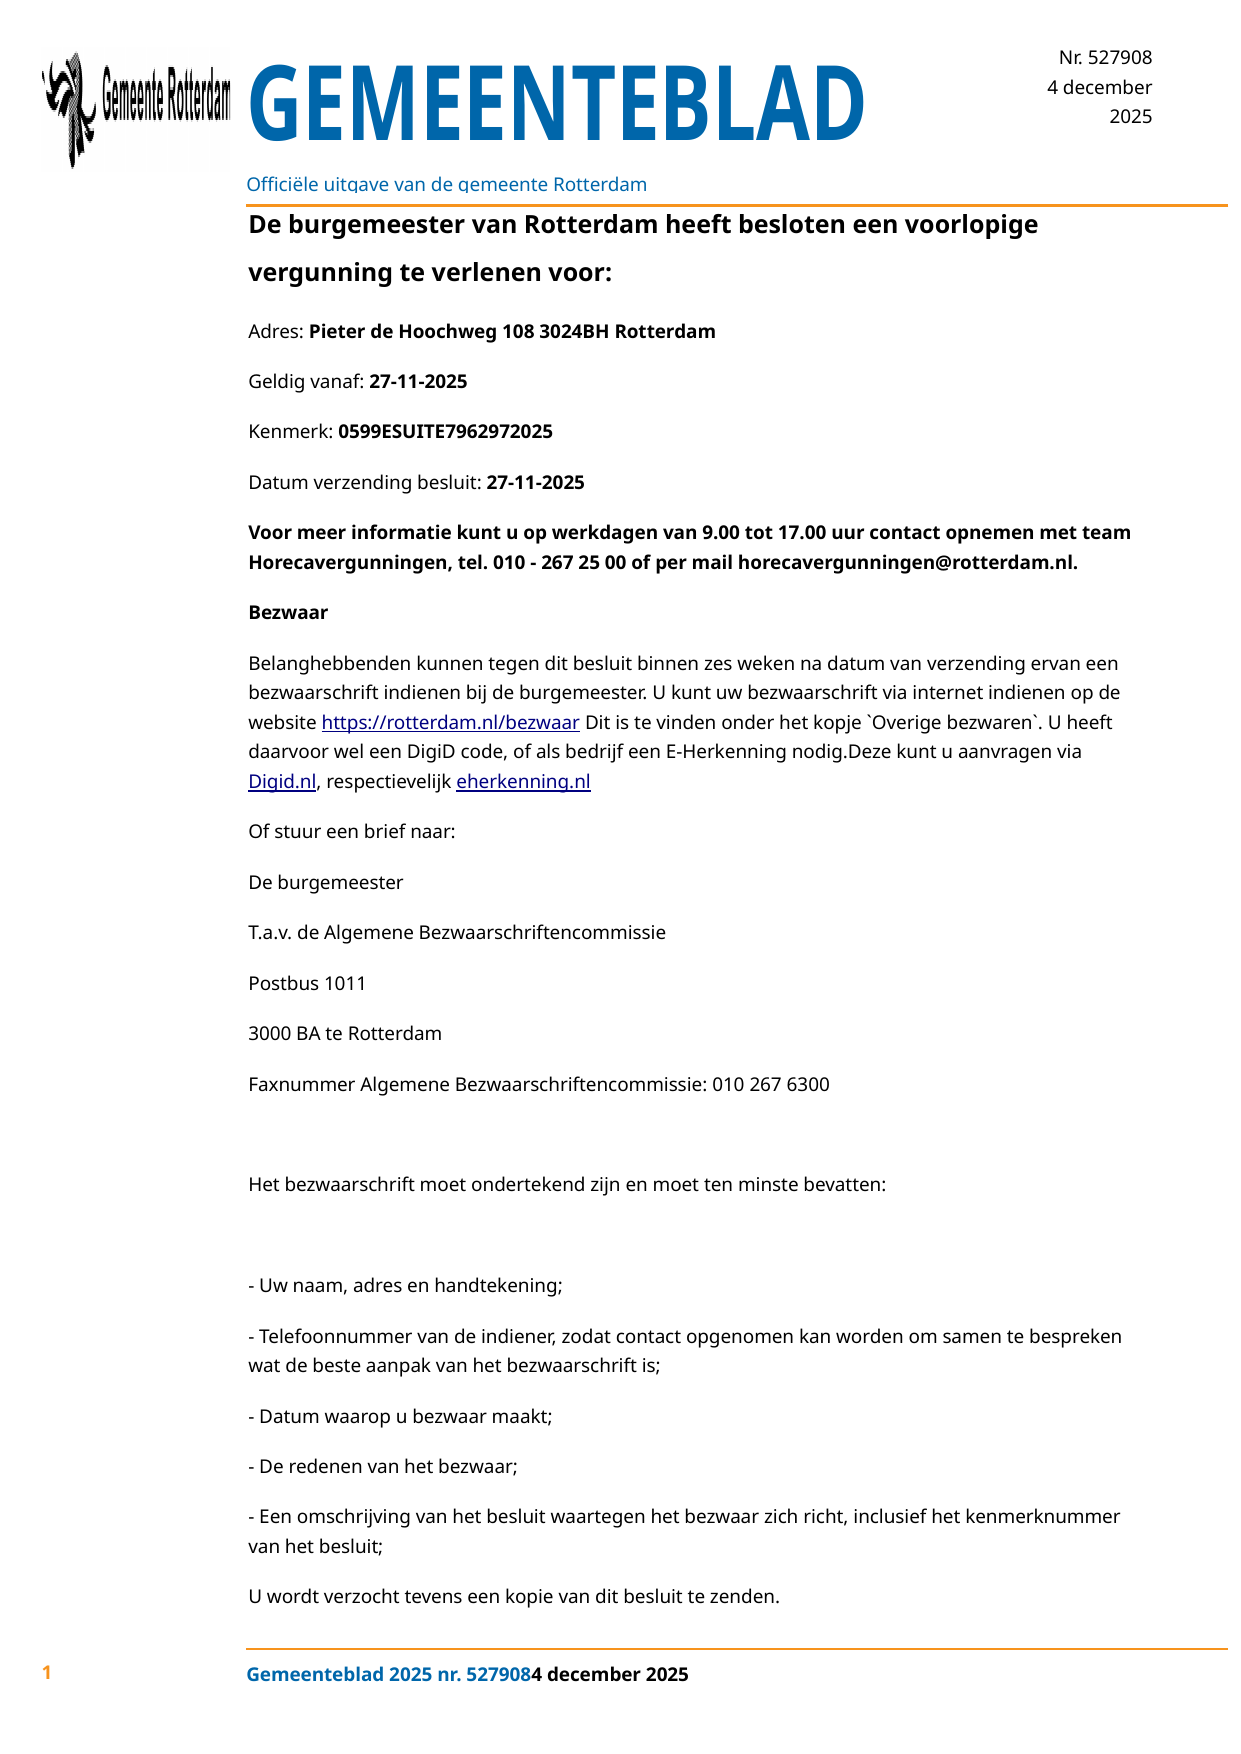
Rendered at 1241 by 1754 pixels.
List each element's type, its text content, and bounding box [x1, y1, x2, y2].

text - Telefoonnummer van de indiener, zodat contact opgenomen kan worden om samen te bespreken wat de beste aanpak van het bezwaarschrift is; [248, 1323, 1152, 1378]
text - Een omschrijving van het besluit waartegen het bezwaar zich richt, inclusief het kenmerknummer van het besluit; [248, 1504, 1152, 1559]
text Het bezwaarschrift moet ondertekend zijn en moet ten minste bevatten: [248, 1172, 1152, 1197]
text Postbus 1011 [248, 970, 1152, 996]
text Of stuur een brief naar: [248, 819, 1152, 844]
picture [41, 47, 231, 172]
text - Uw naam, adres en handtekening; [248, 1272, 1152, 1298]
text Datum verzending besluit: 27-11-2025 [248, 469, 1152, 495]
text Adres: Pieter de Hoochweg 108 3024BH Rotterdam [248, 318, 1152, 344]
text De burgemeester van Rotterdam heeft besloten een voorlopige vergunning te verlenen voor: [248, 207, 1152, 288]
text 3000 BA te Rotterdam [248, 1020, 1152, 1046]
text De burgemeester [248, 869, 1152, 895]
text Geldig vanaf: 27-11-2025 [248, 368, 1152, 394]
text - Datum waarop u bezwaar maakt; [248, 1403, 1152, 1429]
text - De redenen van het bezwaar; [248, 1453, 1152, 1479]
text Kenmerk: 0599ESUITE7962972025 [248, 419, 1152, 444]
text T.a.v. de Algemene Bezwaarschriftencommissie [248, 919, 1152, 945]
text Voor meer informatie kunt u op werkdagen van 9.00 tot 17.00 uur contact opnemen met team Horecavergunningen, tel. 010 - 267 25 00 of per mail horecavergunningen@rotterdam.nl. [248, 519, 1152, 575]
text Belanghebbenden kunnen tegen dit besluit binnen zes weken na datum van verzending ervan een bezwaarschrift indienen bij de burgemeester. U kunt uw bezwaarschrift via internet indienen op de website https://rotterdam.nl/bezwaar Dit is te vinden onder het kopje `Overige bezwaren`. U heeft daarvoor wel een DigiD code, of als bedrijf een E-Herkenning nodig.Deze kunt u aanvragen via Digid.nl, respectievelijk eherkenning.nl [248, 650, 1152, 794]
text U wordt verzocht tevens een kopie van dit besluit te zenden. [248, 1584, 1152, 1609]
text Faxnummer Algemene Bezwaarschriftencommissie: 010 267 6300 [248, 1071, 1152, 1097]
text Bezwaar [248, 599, 1152, 625]
